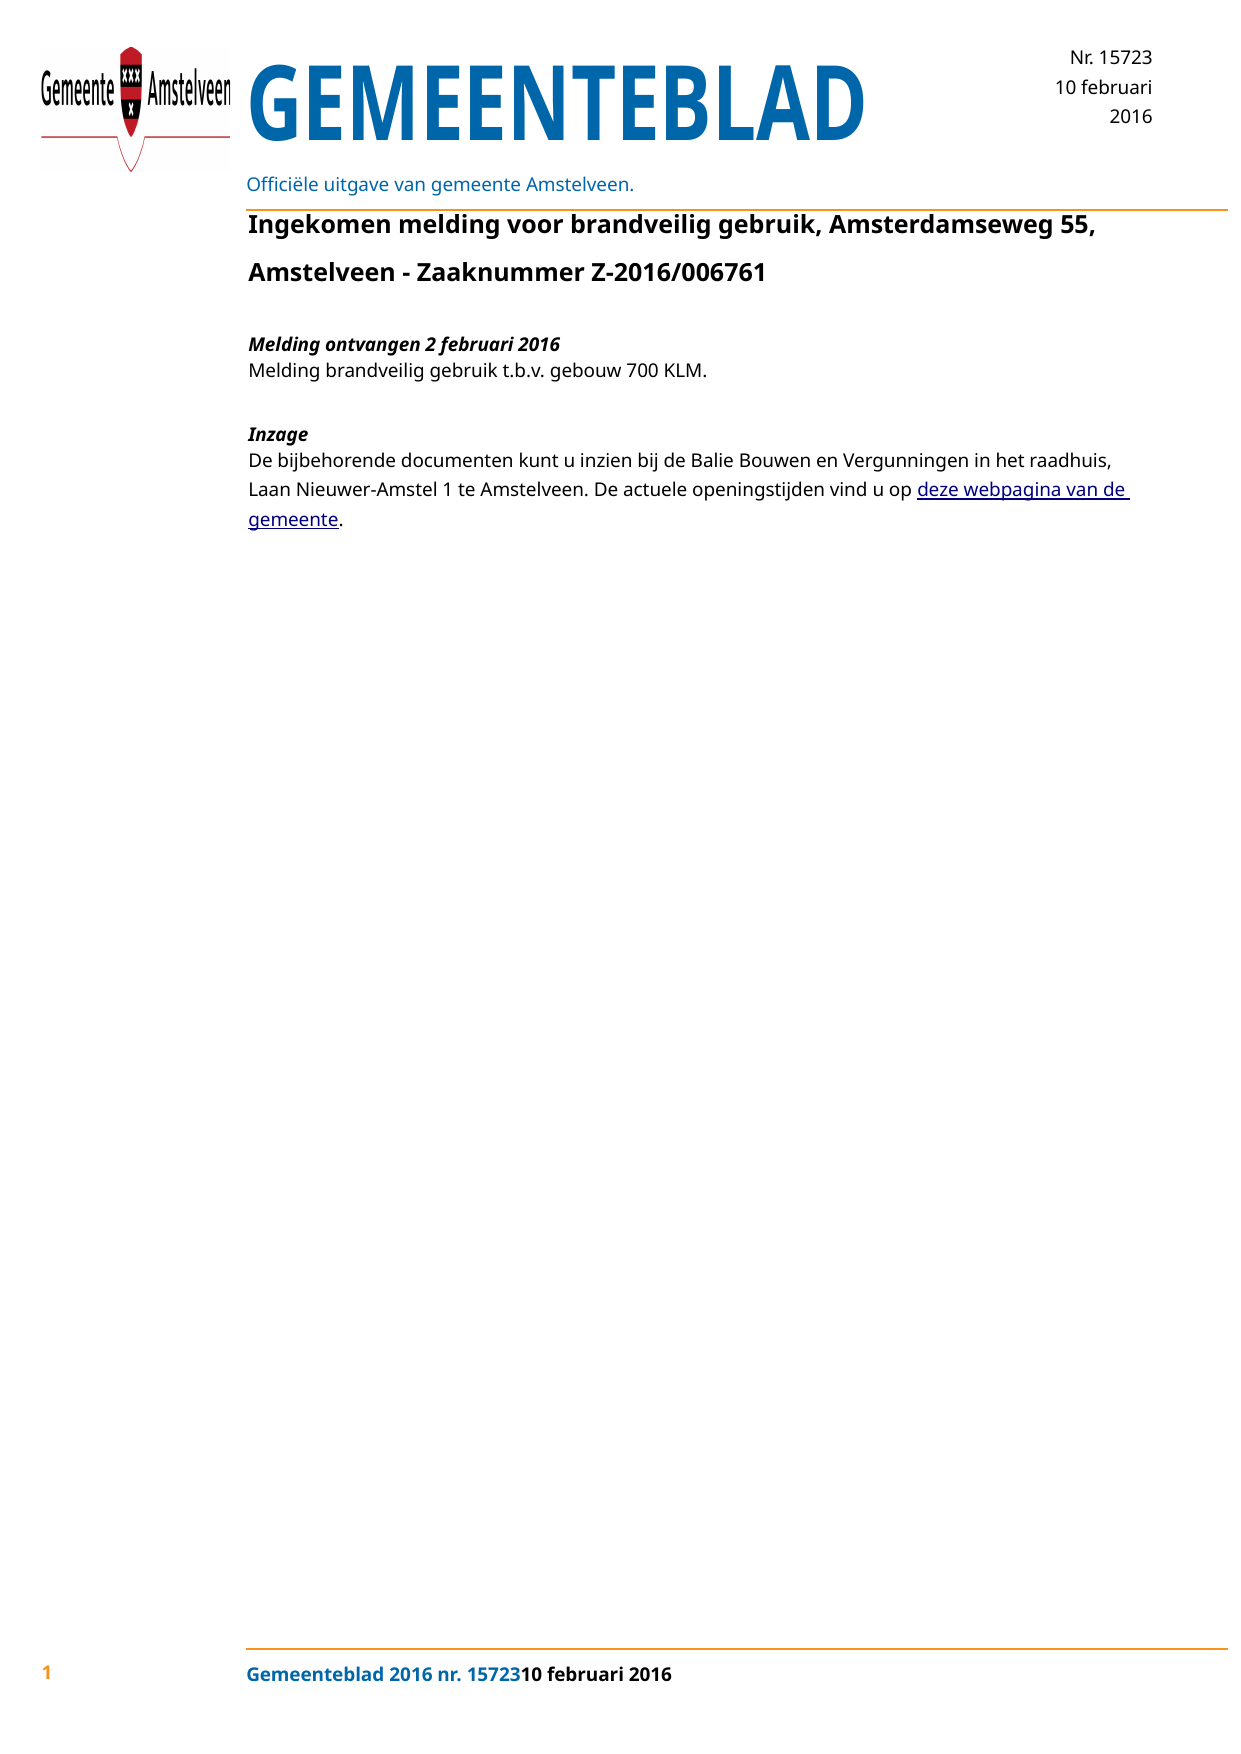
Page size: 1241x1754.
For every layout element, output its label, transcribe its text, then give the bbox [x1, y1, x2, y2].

text De bijbehorende documenten kunt u inzien bij de Balie Bouwen en Vergunningen in het raadhuis, Laan Nieuwer-Amstel 1 te Amstelveen. De actuele openingstijden vind u op deze webpagina van de gemeente. [248, 447, 1152, 532]
picture [41, 47, 231, 172]
text Inzage [248, 421, 1152, 447]
text Melding ontvangen 2 februari 2016 [248, 331, 1152, 357]
text Ingekomen melding voor brandveilig gebruik, Amsterdamseweg 55, Amstelveen - Zaaknummer Z-2016/006761 [248, 211, 1152, 288]
text Melding brandveilig gebruik t.b.v. gebouw 700 KLM. [248, 357, 1152, 383]
